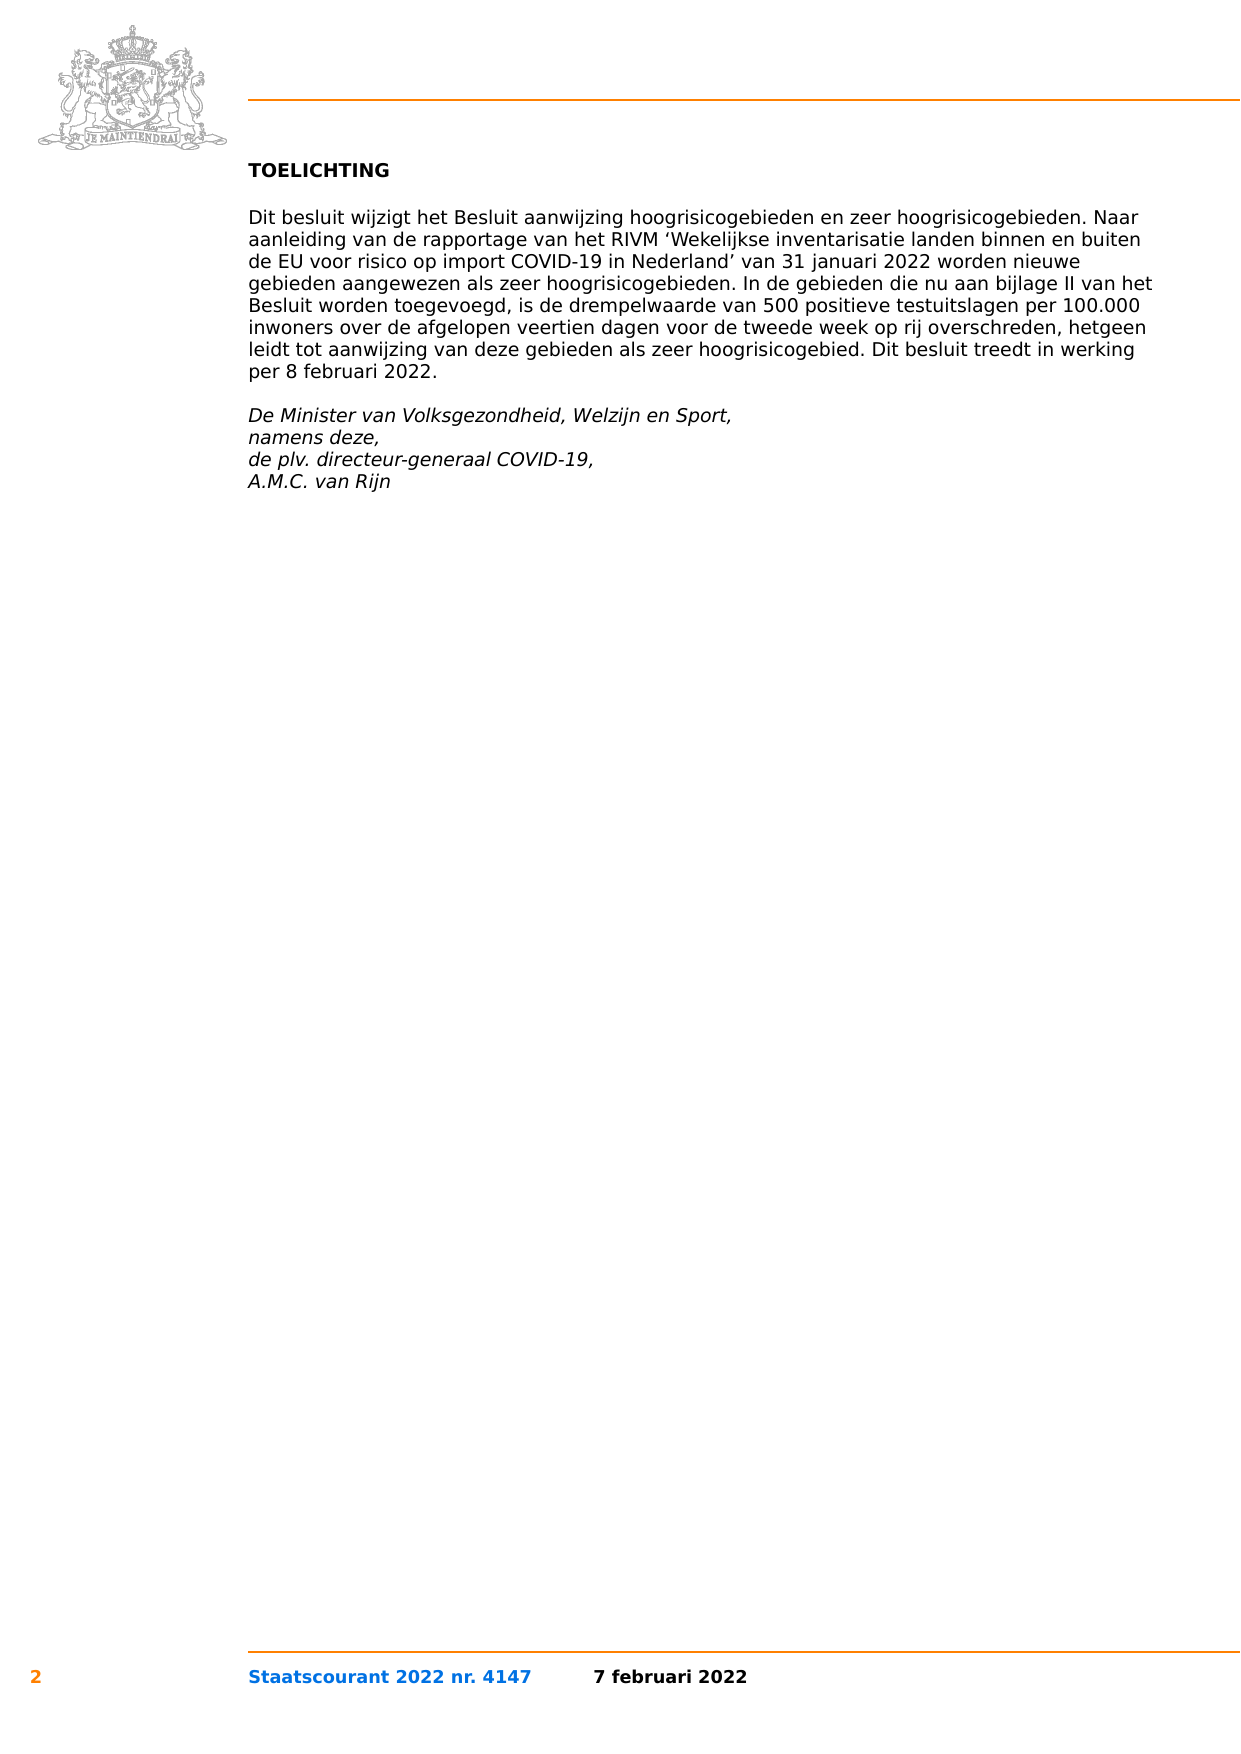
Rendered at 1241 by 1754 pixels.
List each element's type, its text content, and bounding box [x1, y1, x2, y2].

text Dit besluit wijzigt het Besluit aanwijzing hoogrisicogebieden en zeer hoogrisicogebieden. Naar aanleiding van de rapportage van het RIVM ‘Wekelijkse inventarisatie landen binnen en buiten de EU voor risico op import COVID-19 in Nederland’ van 31 januari 2022 worden nieuwe gebieden aangewezen als zeer hoogrisicogebieden. In de gebieden die nu aan bijlage II van het Besluit worden toegevoegd, is de drempelwaarde van 500 positieve testuitslagen per 100.000 inwoners over de afgelopen veertien dagen voor de tweede week op rij overschreden, hetgeen leidt tot aanwijzing van deze gebieden als zeer hoogrisicogebied. Dit besluit treedt in werking per 8 februari 2022. [248, 207, 1163, 383]
picture [38, 25, 227, 150]
text De Minister van Volksgezondheid, Welzijn en Sport, namens deze, de plv. directeur-generaal COVID-19, A.M.C. van Rijn [248, 404, 1163, 492]
subtitle TOELICHTING [248, 160, 1163, 182]
